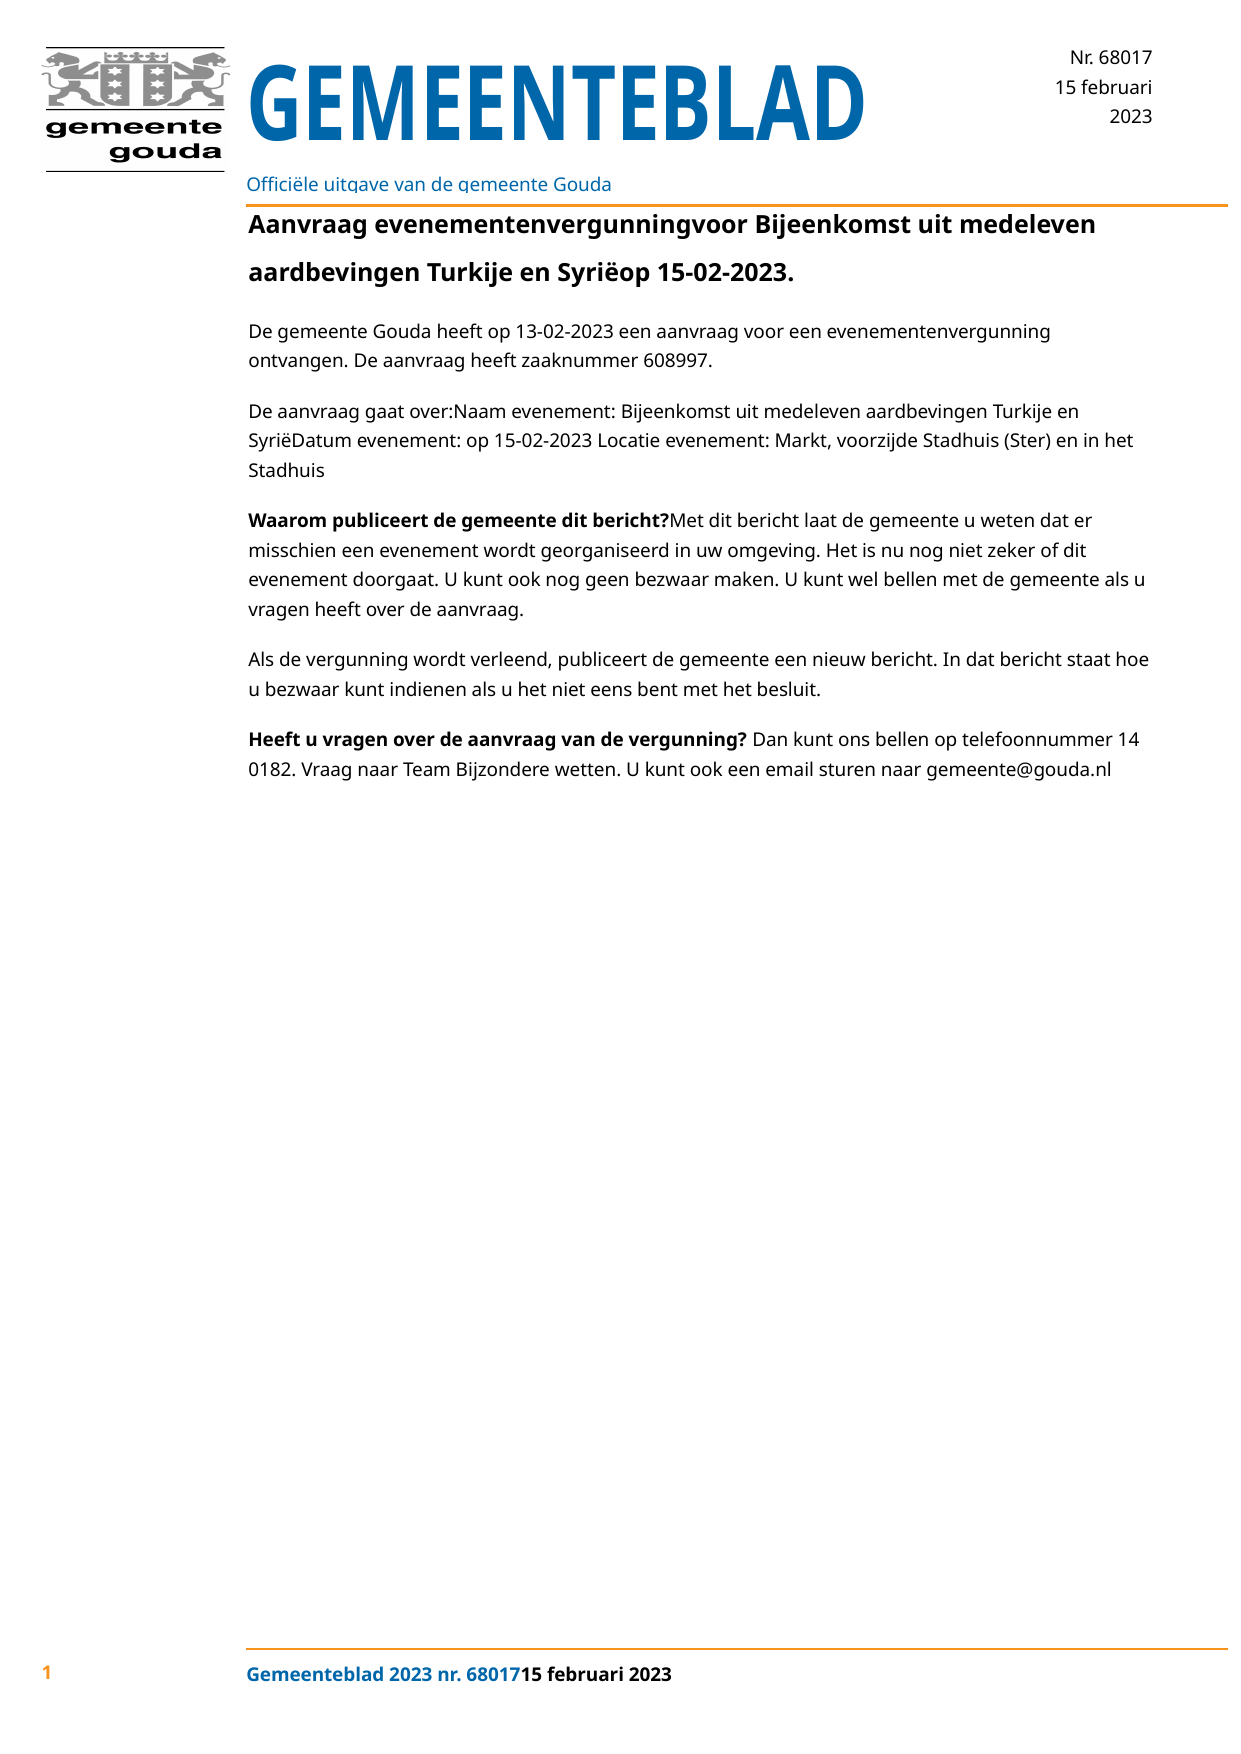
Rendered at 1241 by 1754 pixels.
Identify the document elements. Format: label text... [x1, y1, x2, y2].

text Aanvraag evenementenvergunningvoor Bijeenkomst uit medeleven aardbevingen Turkije en Syriëop 15-02-2023. [248, 207, 1152, 288]
text De gemeente Gouda heeft op 13-02-2023 een aanvraag voor een evenementenvergunning ontvangen. De aanvraag heeft zaaknummer 608997. [248, 318, 1152, 373]
text De aanvraag gaat over:Naam evenement: Bijeenkomst uit medeleven aardbevingen Turkije en SyriëDatum evenement: op 15-02-2023 Locatie evenement: Markt, voorzijde Stadhuis (Ster) en in het Stadhuis [248, 398, 1152, 483]
picture [41, 47, 231, 172]
text Heeft u vragen over de aanvraag van de vergunning? Dan kunt ons bellen op telefoonnummer 14 0182. Vraag naar Team Bijzondere wetten. U kunt ook een email sturen naar gemeente@gouda.nl [248, 727, 1152, 782]
text Waarom publiceert de gemeente dit bericht?Met dit bericht laat de gemeente u weten dat er misschien een evenement wordt georganiseerd in uw omgeving. Het is nu nog niet zeker of dit evenement doorgaat. U kunt ook nog geen bezwaar maken. U kunt wel bellen met de gemeente als u vragen heeft over de aanvraag. [248, 507, 1152, 622]
text Als de vergunning wordt verleend, publiceert de gemeente een nieuw bericht. In dat bericht staat hoe u bezwaar kunt indienen als u het niet eens bent met het besluit. [248, 647, 1152, 702]
